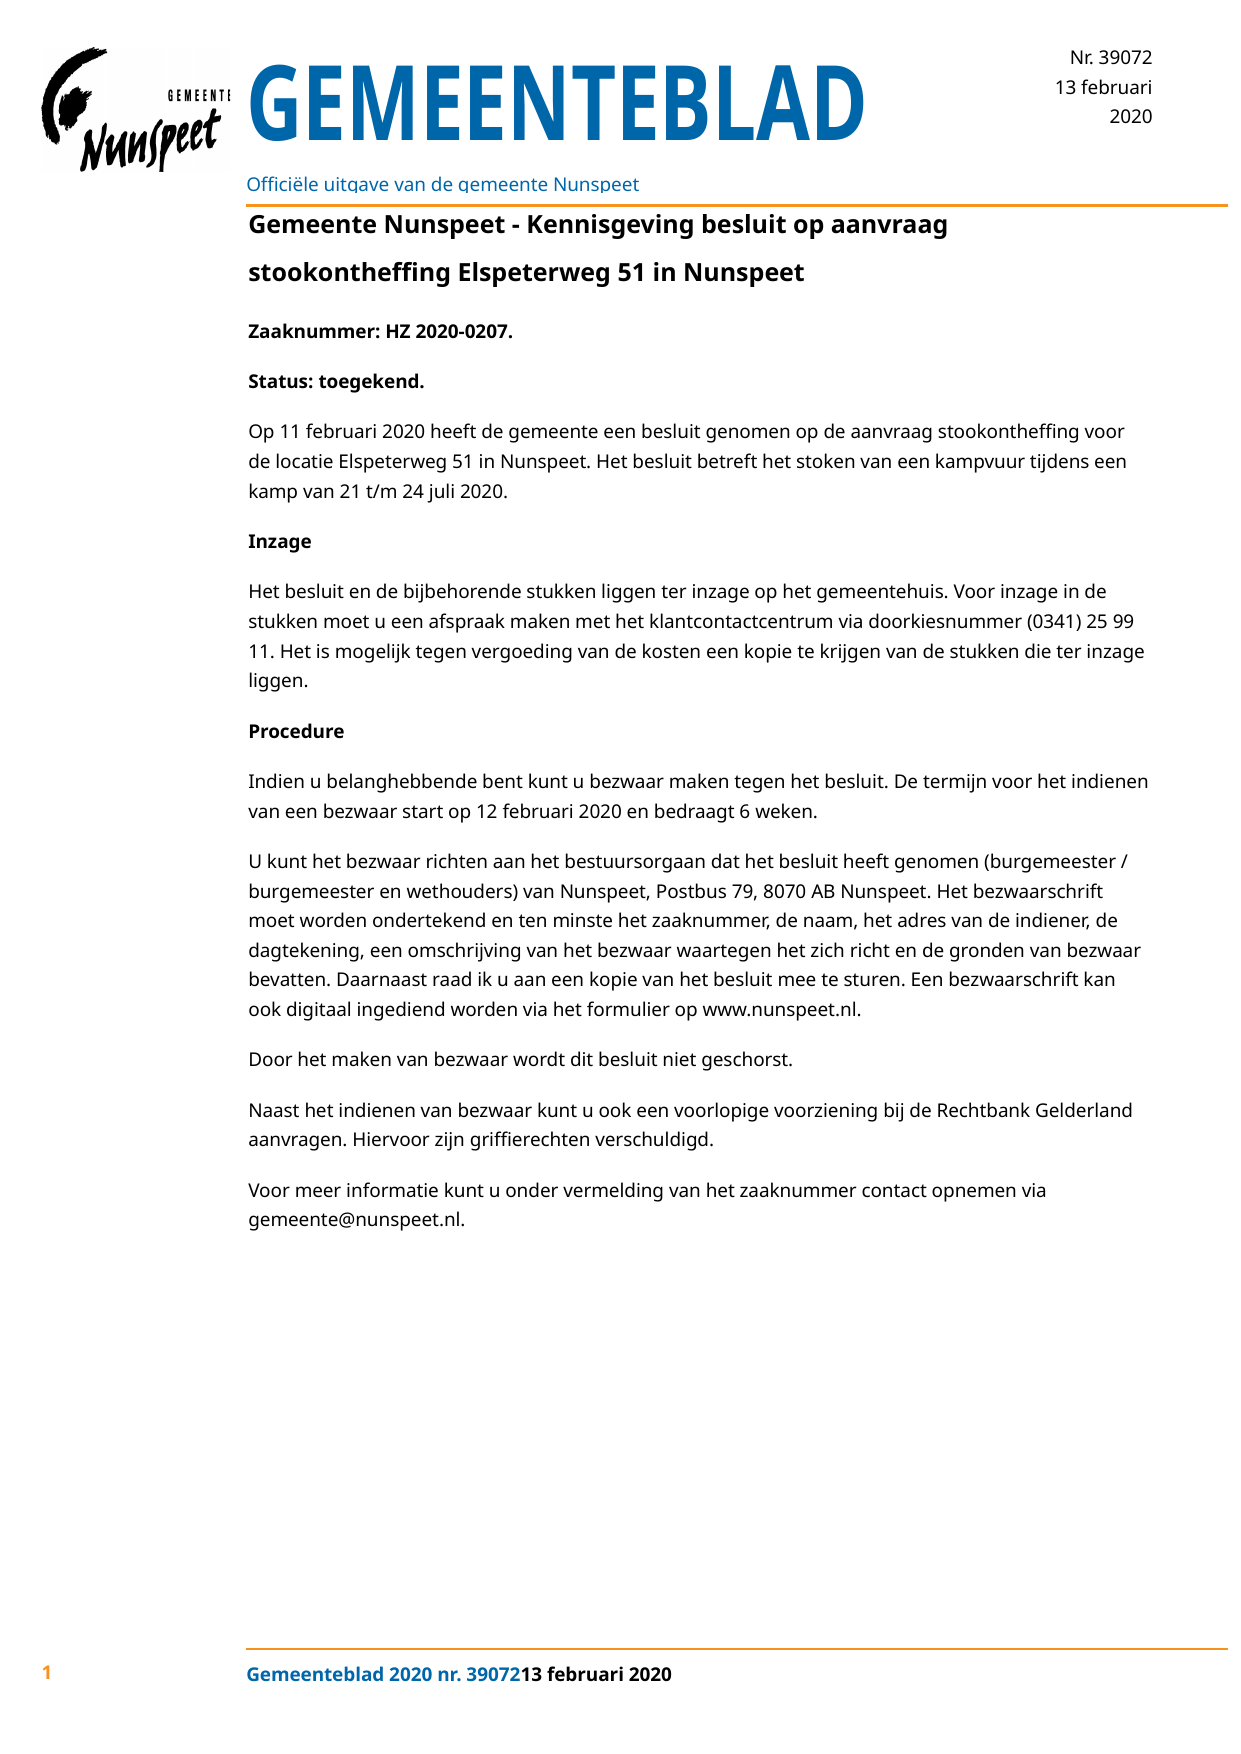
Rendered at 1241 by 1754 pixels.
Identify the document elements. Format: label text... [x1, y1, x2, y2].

text Gemeente Nunspeet - Kennisgeving besluit op aanvraag stookontheffing Elspeterweg 51 in Nunspeet [248, 207, 1152, 288]
text Naast het indienen van bezwaar kunt u ook een voorlopige voorziening bij de Rechtbank Gelderland aanvragen. Hiervoor zijn griffierechten verschuldigd. [248, 1097, 1152, 1152]
text Voor meer informatie kunt u onder vermelding van het zaaknummer contact opnemen via gemeente@nunspeet.nl. [248, 1177, 1152, 1232]
text Status: toegekend. [248, 368, 1152, 394]
text Procedure [248, 718, 1152, 744]
text U kunt het bezwaar richten aan het bestuursorgaan dat het besluit heeft genomen (burgemeester / burgemeester en wethouders) van Nunspeet, Postbus 79, 8070 AB Nunspeet. Het bezwaarschrift moet worden ondertekend en ten minste het zaaknummer, de naam, het adres van de indiener, de dagtekening, een omschrijving van het bezwaar waartegen het zich richt en de gronden van bezwaar bevatten. Daarnaast raad ik u aan een kopie van het besluit mee te sturen. Een bezwaarschrift kan ook digitaal ingediend worden via het formulier op www.nunspeet.nl. [248, 848, 1152, 1022]
text Door het maken van bezwaar wordt dit besluit niet geschorst. [248, 1047, 1152, 1072]
text Inzage [248, 528, 1152, 554]
text Op 11 februari 2020 heeft de gemeente een besluit genomen op de aanvraag stookontheffing voor de locatie Elspeterweg 51 in Nunspeet. Het besluit betreft het stoken van een kampvuur tijdens een kamp van 21 t/m 24 juli 2020. [248, 419, 1152, 504]
text Het besluit en de bijbehorende stukken liggen ter inzage op het gemeentehuis. Voor inzage in de stukken moet u een afspraak maken met het klantcontactcentrum via doorkiesnummer (0341) 25 99 11. Het is mogelijk tegen vergoeding van de kosten een kopie te krijgen van de stukken die ter inzage liggen. [248, 579, 1152, 693]
text Indien u belanghebbende bent kunt u bezwaar maken tegen het besluit. De termijn voor het indienen van een bezwaar start op 12 februari 2020 en bedraagt 6 weken. [248, 768, 1152, 824]
picture [41, 47, 231, 172]
text Zaaknummer: HZ 2020-0207. [248, 318, 1152, 344]
